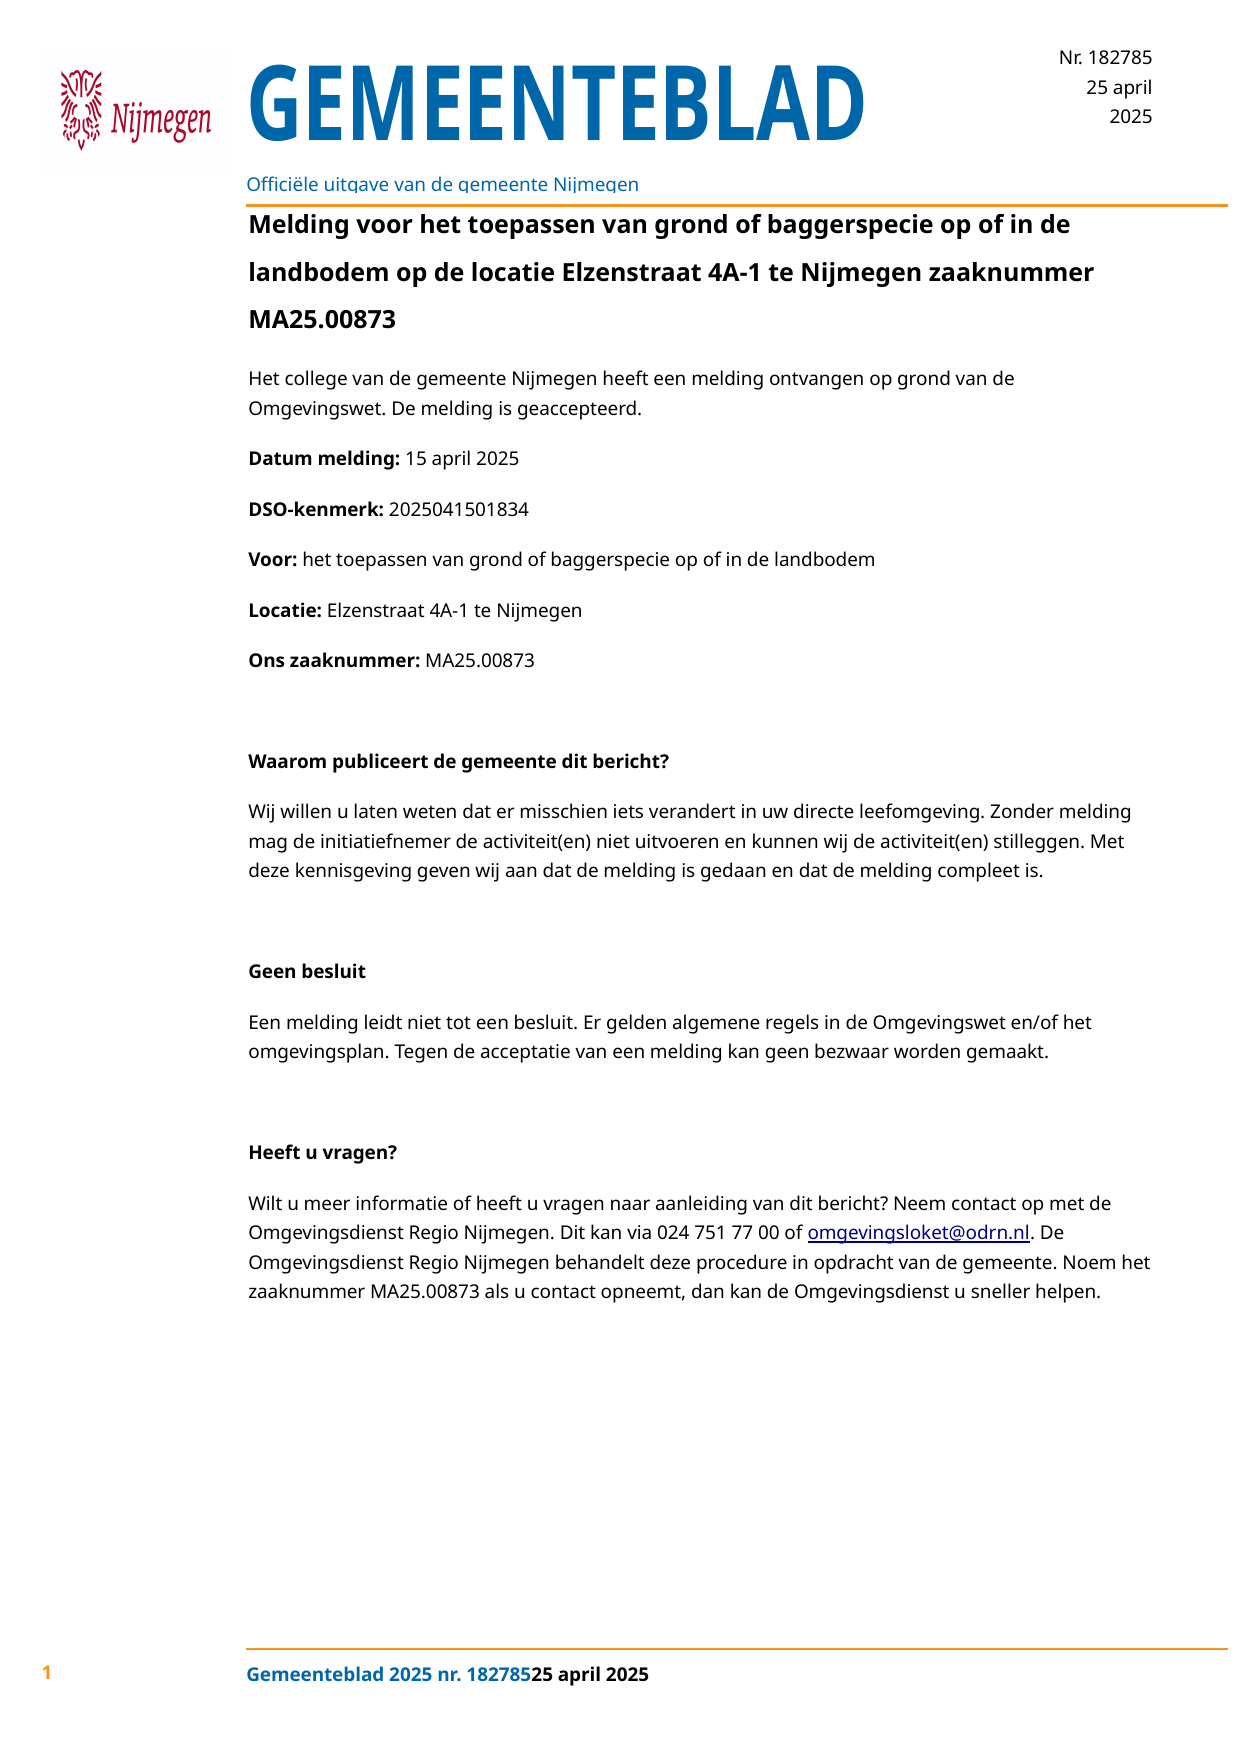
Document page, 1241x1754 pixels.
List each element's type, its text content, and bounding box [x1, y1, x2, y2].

text Het college van de gemeente Nijmegen heeft een melding ontvangen op grond van de Omgevingswet. De melding is geaccepteerd. [248, 366, 1152, 421]
text Geen besluit [248, 958, 1152, 984]
text Melding voor het toepassen van grond of baggerspecie op of in de landbodem op de locatie Elzenstraat 4A-1 te Nijmegen zaaknummer MA25.00873 [248, 207, 1152, 336]
text Waarom publiceert de gemeente dit bericht? [248, 748, 1152, 774]
text Datum melding: 15 april 2025 [248, 446, 1152, 471]
text Voor: het toepassen van grond of baggerspecie op of in de landbodem [248, 546, 1152, 572]
text Heeft u vragen? [248, 1139, 1152, 1165]
text Wilt u meer informatie of heeft u vragen naar aanleiding van dit bericht? Neem contact op met de Omgevingsdienst Regio Nijmegen. Dit kan via 024 751 77 00 of omgevingsloket@odrn.nl. De Omgevingsdienst Regio Nijmegen behandelt deze procedure in opdracht van de gemeente. Noem het zaaknummer MA25.00873 als u contact opneemt, dan kan de Omgevingsdienst u sneller helpen. [248, 1190, 1152, 1304]
text Locatie: Elzenstraat 4A-1 te Nijmegen [248, 597, 1152, 622]
text Wij willen u laten weten dat er misschien iets verandert in uw directe leefomgeving. Zonder melding mag de initiatiefnemer de activiteit(en) niet uitvoeren en kunnen wij de activiteit(en) stilleggen. Met deze kennisgeving geven wij aan dat de melding is gedaan en dat de melding compleet is. [248, 798, 1152, 883]
text Een melding leidt niet tot een besluit. Er gelden algemene regels in de Omgevingswet en/of het omgevingsplan. Tegen de acceptatie van een melding kan geen bezwaar worden gemaakt. [248, 1009, 1152, 1064]
picture [41, 47, 231, 172]
text Ons zaaknummer: MA25.00873 [248, 647, 1152, 673]
text DSO-kenmerk: 2025041501834 [248, 496, 1152, 522]
